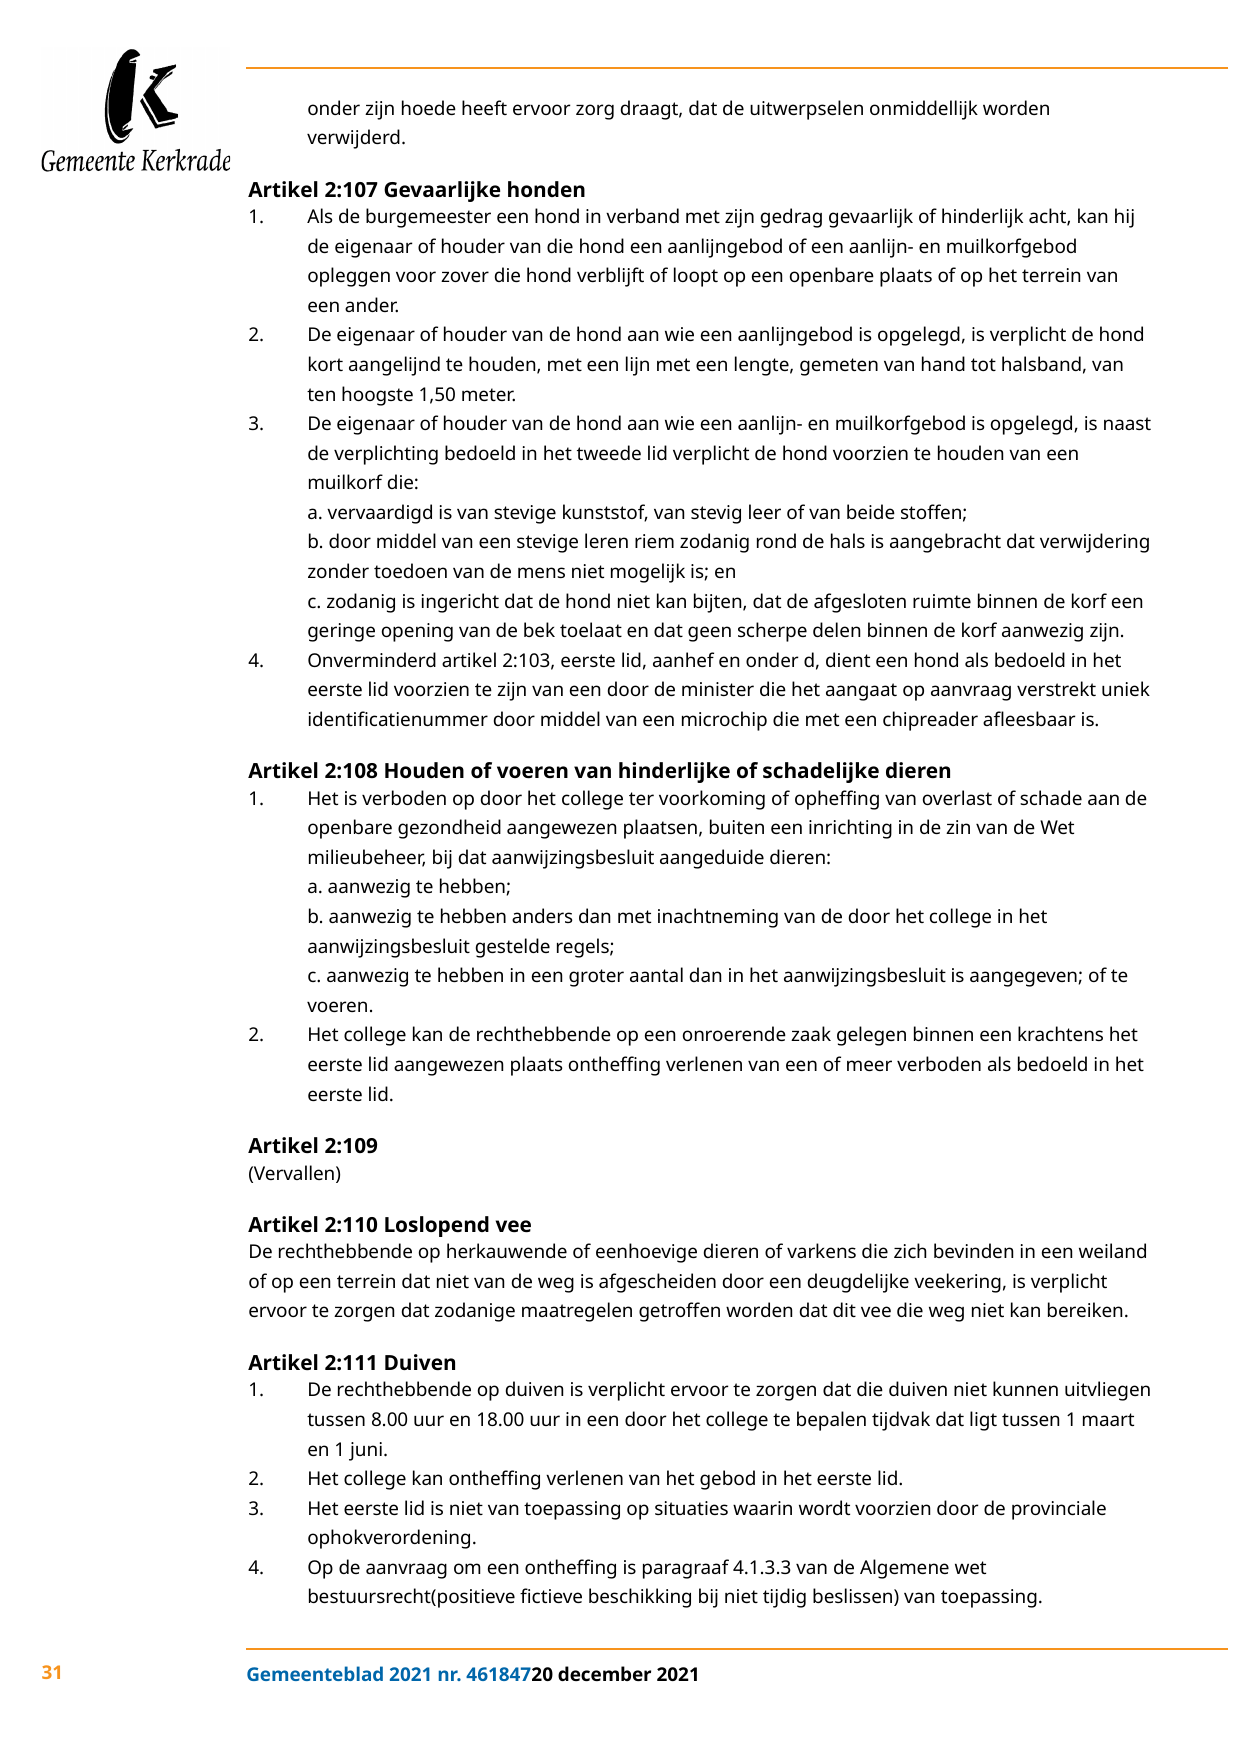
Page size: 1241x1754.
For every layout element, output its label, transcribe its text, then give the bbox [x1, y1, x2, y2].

text Artikel 2:108 Houden of voeren van hinderlijke of schadelijke dieren [248, 757, 1152, 785]
list Het eerste lid is niet van toepassing op situaties waarin wordt voorzien door de provinciale ophokverordening. [248, 1495, 1152, 1550]
list c. aanwezig te hebben in een groter aantal dan in het aanwijzingsbesluit is aangegeven; of te voeren. [248, 962, 1152, 1018]
text Artikel 2:107 Gevaarlijke honden [248, 175, 1152, 203]
list De eigenaar of houder van de hond aan wie een aanlijngebod is opgelegd, is verplicht de hond kort aangelijnd te houden, met een lijn met een lengte, gemeten van hand tot halsband, van ten hoogste 1,50 meter. [248, 322, 1152, 406]
list Onverminderd artikel 2:103, eerste lid, aanhef en onder d, dient een hond als bedoeld in het eerste lid voorzien te zijn van een door de minister die het aangaat op aanvraag verstrekt uniek identificatienummer door middel van een microchip die met een chipreader afleesbaar is. [248, 647, 1152, 732]
list Het college kan ontheffing verlenen van het gebod in het eerste lid. [248, 1465, 1152, 1491]
list a. vervaardigd is van stevige kunststof, van stevig leer of van beide stoffen; [248, 499, 1152, 525]
list De rechthebbende op duiven is verplicht ervoor te zorgen dat die duiven niet kunnen uitvliegen tussen 8.00 uur en 18.00 uur in een door het college te bepalen tijdvak dat ligt tussen 1 maart en 1 juni. [248, 1377, 1152, 1461]
list De eigenaar of houder van de hond aan wie een aanlijn- en muilkorfgebod is opgelegd, is naast de verplichting bedoeld in het tweede lid verplicht de hond voorzien te houden van een muilkorf die: [248, 410, 1152, 495]
list Het is verboden op door het college ter voorkoming of opheffing van overlast of schade aan de openbare gezondheid aangewezen plaatsen, buiten een inrichting in de zin van de Wet milieubeheer, bij dat aanwijzingsbesluit aangeduide dieren: [248, 785, 1152, 870]
list Op de aanvraag om een ontheffing is paragraaf 4.1.3.3 van de Algemene wet bestuursrecht(positieve fictieve beschikking bij niet tijdig beslissen) van toepassing. [248, 1554, 1152, 1609]
list onder zijn hoede heeft ervoor zorg draagt, dat de uitwerpselen onmiddellijk worden verwijderd. [248, 95, 1152, 150]
picture [41, 47, 231, 172]
text De rechthebbende op herkauwende of eenhoevige dieren of varkens die zich bevinden in een weiland of op een terrein dat niet van de weg is afgescheiden door een deugdelijke veekering, is verplicht ervoor te zorgen dat zodanige maatregelen getroffen worden dat dit vee die weg niet kan bereiken. [248, 1238, 1152, 1323]
list b. door middel van een stevige leren riem zodanig rond de hals is aangebracht dat verwijdering zonder toedoen van de mens niet mogelijk is; en [248, 529, 1152, 584]
text Artikel 2:109 [248, 1131, 1152, 1160]
list b. aanwezig te hebben anders dan met inachtneming van de door het college in het aanwijzingsbesluit gestelde regels; [248, 903, 1152, 959]
list a. aanwezig te hebben; [248, 874, 1152, 899]
list Het college kan de rechthebbende op een onroerende zaak gelegen binnen een krachtens het eerste lid aangewezen plaats ontheffing verlenen van een of meer verboden als bedoeld in het eerste lid. [248, 1022, 1152, 1107]
text (Vervallen) [248, 1160, 1152, 1185]
text Artikel 2:110 Loslopend vee [248, 1210, 1152, 1238]
text Artikel 2:111 Duiven [248, 1348, 1152, 1377]
list c. zodanig is ingericht dat de hond niet kan bijten, dat de afgesloten ruimte binnen de korf een geringe opening van de bek toelaat en dat geen scherpe delen binnen de korf aanwezig zijn. [248, 588, 1152, 643]
list Als de burgemeester een hond in verband met zijn gedrag gevaarlijk of hinderlijk acht, kan hij de eigenaar of houder van die hond een aanlijngebod of een aanlijn- en muilkorfgebod opleggen voor zover die hond verblijft of loopt op een openbare plaats of op het terrein van een ander. [248, 203, 1152, 318]
